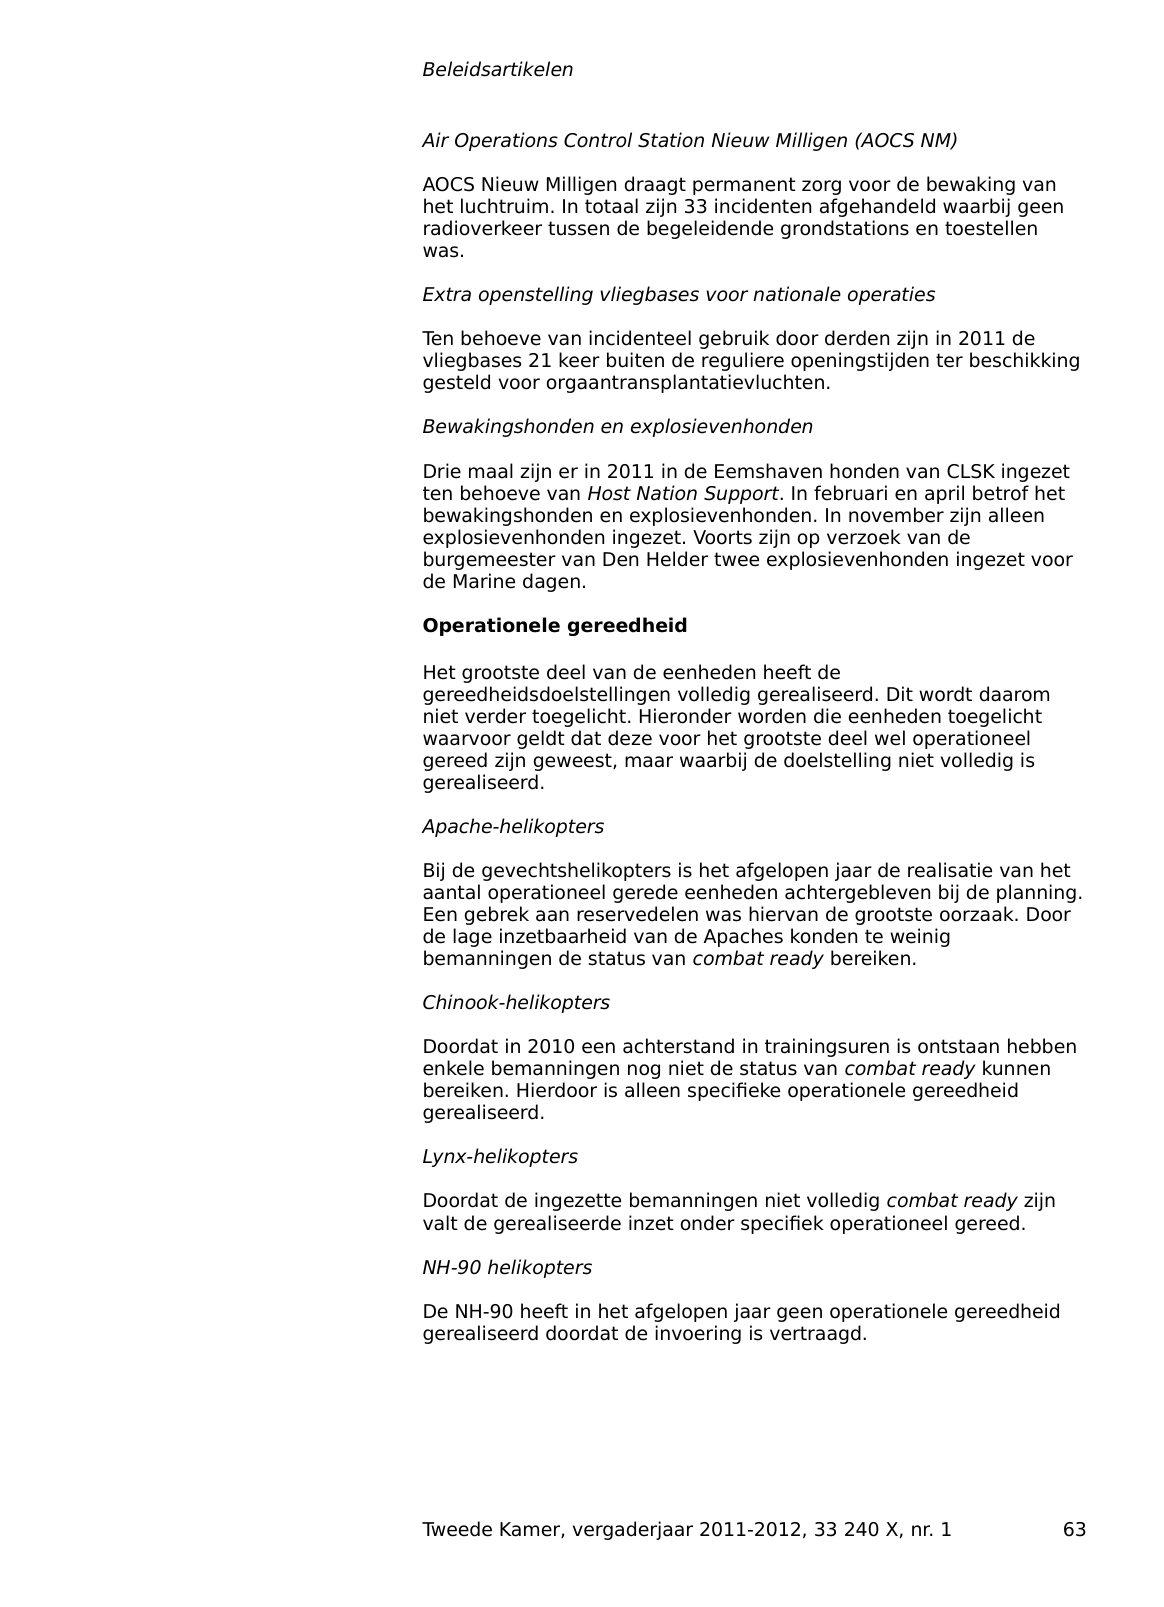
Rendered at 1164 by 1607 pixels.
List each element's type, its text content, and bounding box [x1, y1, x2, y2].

text Doordat de ingezette bemanningen niet volledig combat ready zijn valt de gerealiseerde inzet onder specifiek operationeel gereed. [422, 1190, 1087, 1234]
text De NH-90 heeft in het afgelopen jaar geen operationele gereedheid gerealiseerd doordat de invoering is vertraagd. [422, 1301, 1087, 1345]
subtitle Operationele gereedheid [422, 615, 1087, 637]
text Doordat in 2010 een achterstand in trainingsuren is ontstaan hebben enkele bemanningen nog niet de status van combat ready kunnen bereiken. Hierdoor is alleen specifieke operationele gereedheid gerealiseerd. [422, 1036, 1087, 1124]
subtitle NH-90 helikopters [422, 1257, 1087, 1278]
text Het grootste deel van de eenheden heeft de gereedheidsdoelstellingen volledig gerealiseerd. Dit wordt daarom niet verder toegelicht. Hieronder worden die eenheden toegelicht waarvoor geldt dat deze voor het grootste deel wel operationeel gereed zijn geweest, maar waarbij de doelstelling niet volledig is gerealiseerd. [422, 662, 1087, 793]
text Ten behoeve van incidenteel gebruik door derden zijn in 2011 de vliegbases 21 keer buiten de reguliere openingstijden ter beschikking gesteld voor orgaantransplantatievluchten. [422, 328, 1087, 394]
subtitle Chinook-helikopters [422, 992, 1087, 1014]
subtitle Air Operations Control Station Nieuw Milligen (AOCS NM) [422, 130, 1087, 152]
subtitle Extra openstelling vliegbases voor nationale operaties [422, 284, 1087, 306]
text Drie maal zijn er in 2011 in de Eemshaven honden van CLSK ingezet ten behoeve van Host Nation Support. In februari en april betrof het bewakingshonden en explosievenhonden. In november zijn alleen explosievenhonden ingezet. Voorts zijn op verzoek van de burgemeester van Den Helder twee explosievenhonden ingezet voor de Marine dagen. [422, 461, 1087, 592]
text Bij de gevechtshelikopters is het afgelopen jaar de realisatie van het aantal operationeel gerede eenheden achtergebleven bij de planning. Een gebrek aan reservedelen was hiervan de grootste oorzaak. Door de lage inzetbaarheid van de Apaches konden te weinig bemanningen de status van combat ready bereiken. [422, 860, 1087, 970]
subtitle Bewakingshonden en explosievenhonden [422, 416, 1087, 438]
subtitle Apache-helikopters [422, 816, 1087, 838]
text AOCS Nieuw Milligen draagt permanent zorg voor de bewaking van het luchtruim. In totaal zijn 33 incidenten afgehandeld waarbij geen radioverkeer tussen de begeleidende grondstations en toestellen was. [422, 174, 1087, 262]
subtitle Lynx-helikopters [422, 1146, 1087, 1168]
